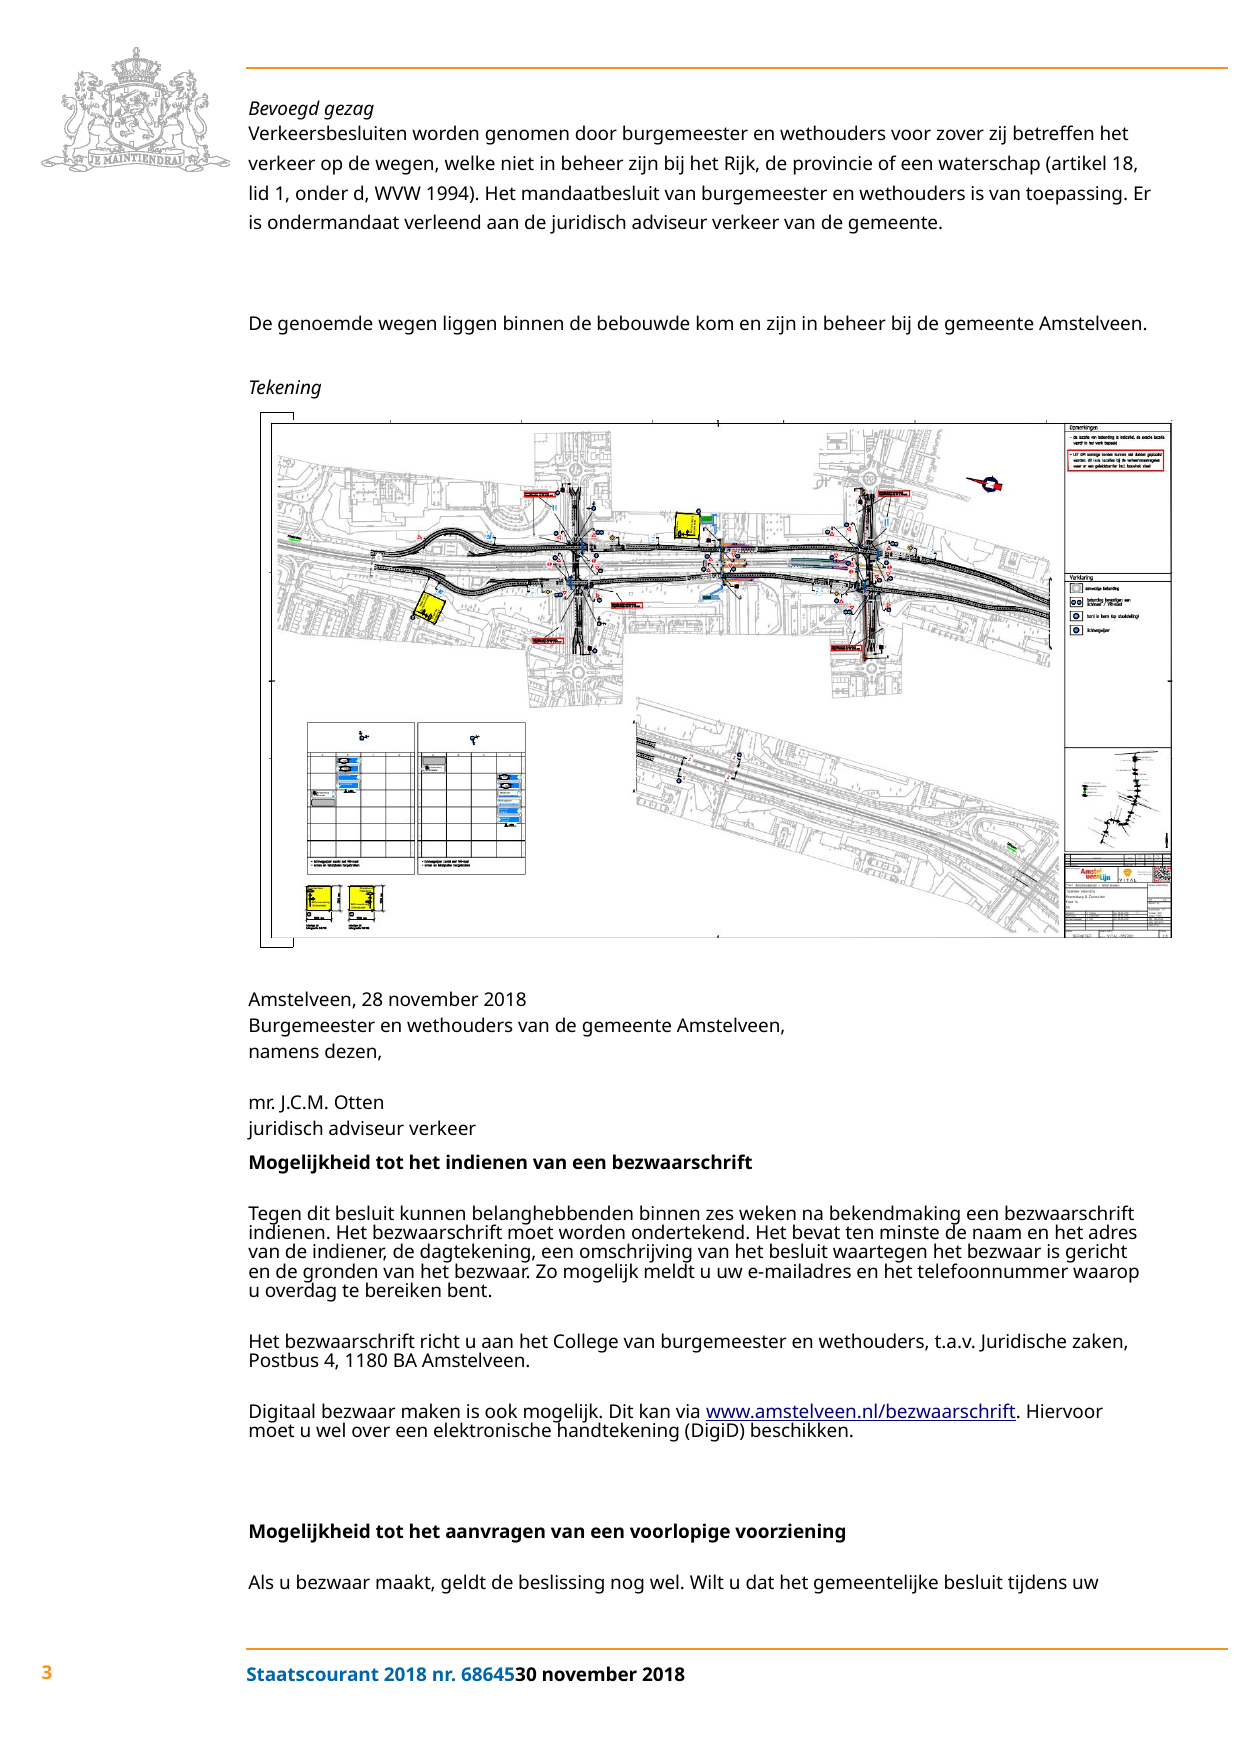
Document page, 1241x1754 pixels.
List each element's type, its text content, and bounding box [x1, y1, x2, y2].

text Bevoegd gezag [248, 95, 1152, 121]
text mr. J.C.M. Otten [248, 1089, 1152, 1115]
text Verkeersbesluiten worden genomen door burgemeester en wethouders voor zover zij betreffen het verkeer op de wegen, welke niet in beheer zijn bij het Rijk, de provincie of een waterschap (artikel 18, lid 1, onder d, WVW 1994). Het mandaatbesluit van burgemeester en wethouders is van toepassing. Er is ondermandaat verleend aan de juridisch adviseur verkeer van de gemeente. [248, 121, 1152, 235]
picture [41, 47, 231, 172]
text Burgemeester en wethouders van de gemeente Amstelveen, [248, 1012, 1152, 1038]
text Mogelijkheid tot het indienen van een bezwaarschrift [248, 1154, 1152, 1174]
text De genoemde wegen liggen binnen de bebouwde kom en zijn in beheer bij de gemeente Amstelveen. [248, 310, 1152, 336]
text Tekening [248, 374, 1152, 400]
text Digitaal bezwaar maken is ook mogelijk. Dit kan via www.amstelveen.nl/bezwaarschrift. Hiervoor moet u wel over een elektronische handtekening (DigiD) beschikken. [248, 1403, 1152, 1441]
text juridisch adviseur verkeer [248, 1115, 1152, 1141]
text Als u bezwaar maakt, geldt de beslissing nog wel. Wilt u dat het gemeentelijke besluit tijdens uw [248, 1574, 1152, 1593]
text Het bezwaarschrift richt u aan het College van burgemeester en wethouders, t.a.v. Juridische zaken, Postbus 4, 1180 BA Amstelveen. [248, 1333, 1152, 1371]
text Mogelijkheid tot het aanvragen van een voorlopige voorziening [248, 1523, 1152, 1542]
text namens dezen, [248, 1038, 1152, 1063]
picture [268, 420, 1173, 938]
text Tegen dit besluit kunnen belanghebbenden binnen zes weken na bekendmaking een bezwaarschrift indienen. Het bezwaarschrift moet worden ondertekend. Het bevat ten minste de naam en het adres van de indiener, de dagtekening, een omschrijving van het besluit waartegen het bezwaar is gericht en de gronden van het bezwaar. Zo mogelijk meldt u uw e-mailadres en het telefoonnummer waarop u overdag te bereiken bent. [248, 1205, 1152, 1301]
text Amstelveen, 28 november 2018 [248, 986, 1152, 1012]
